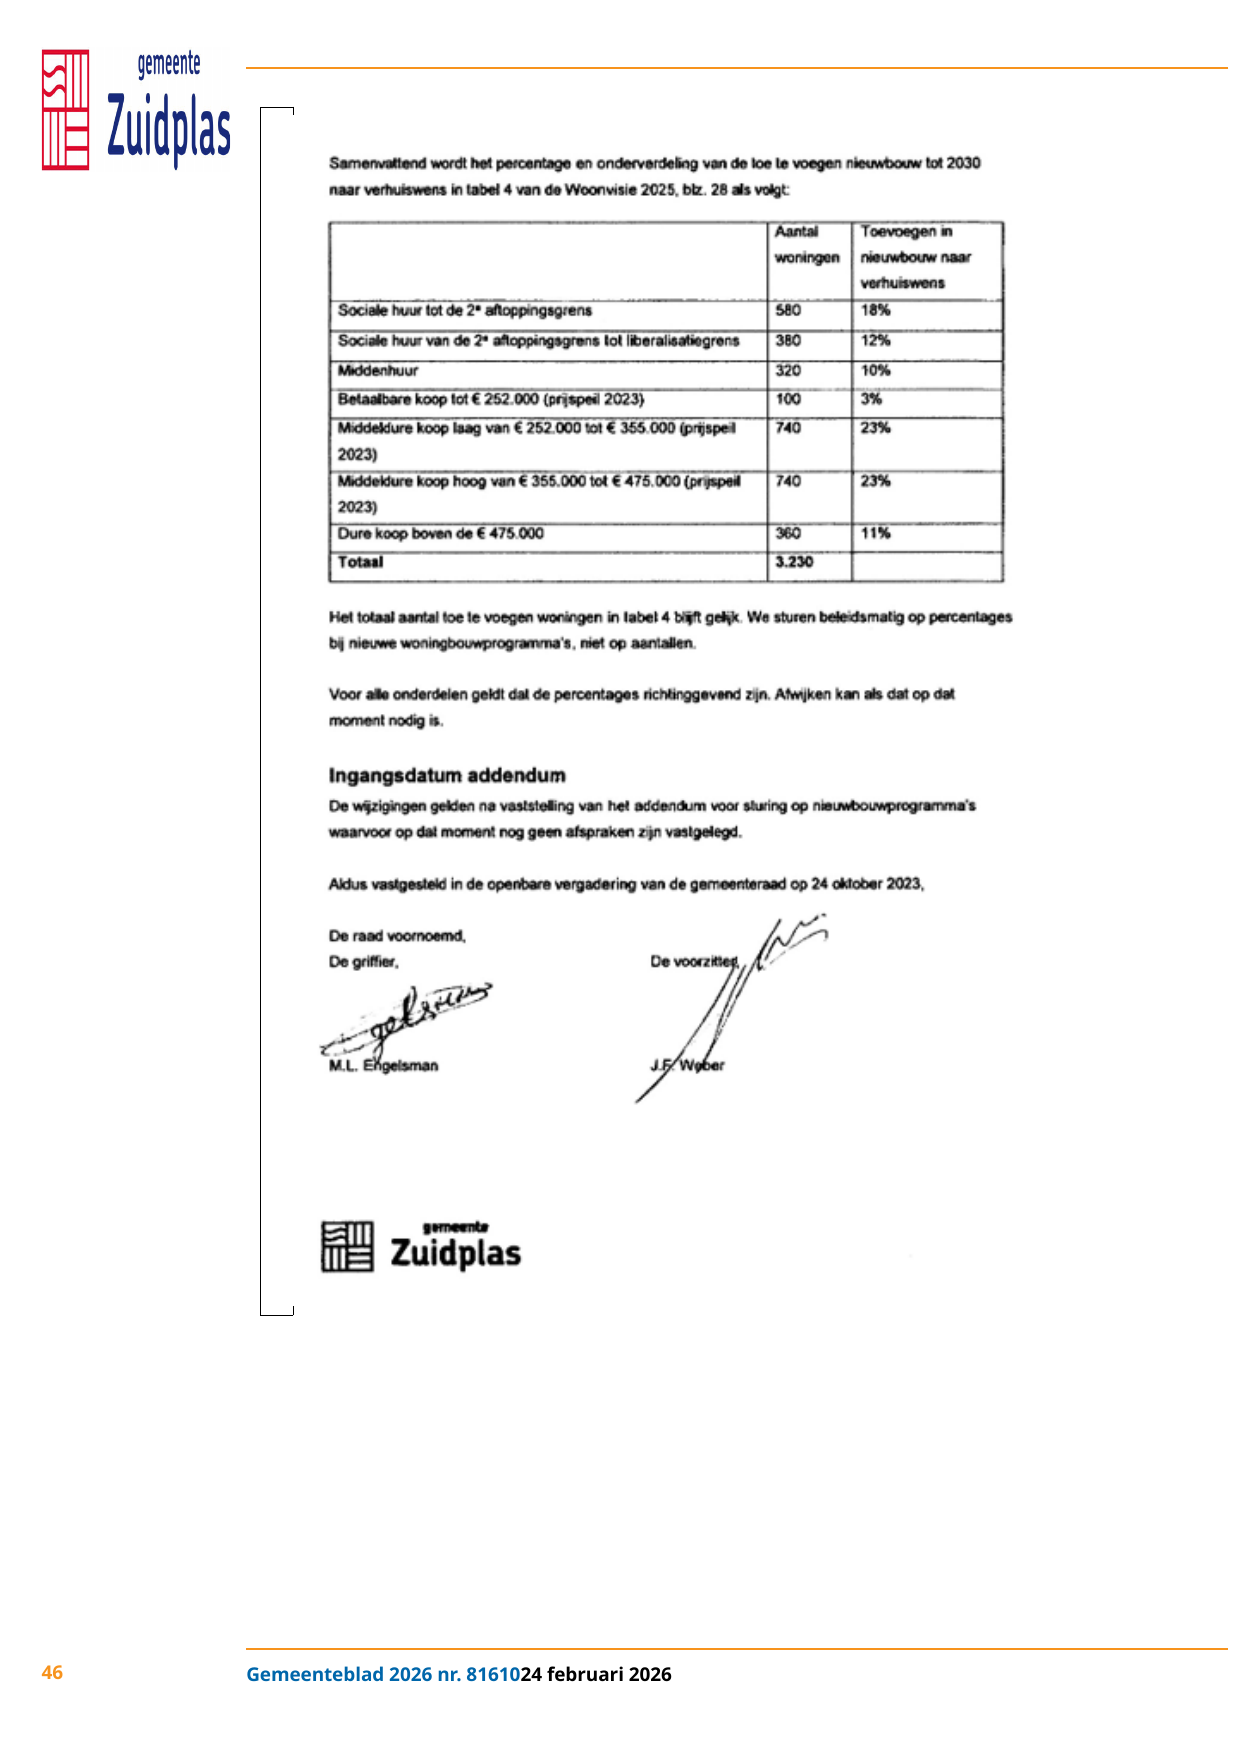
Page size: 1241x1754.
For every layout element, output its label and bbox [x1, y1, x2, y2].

picture [41, 47, 231, 172]
picture [268, 115, 1037, 1306]
